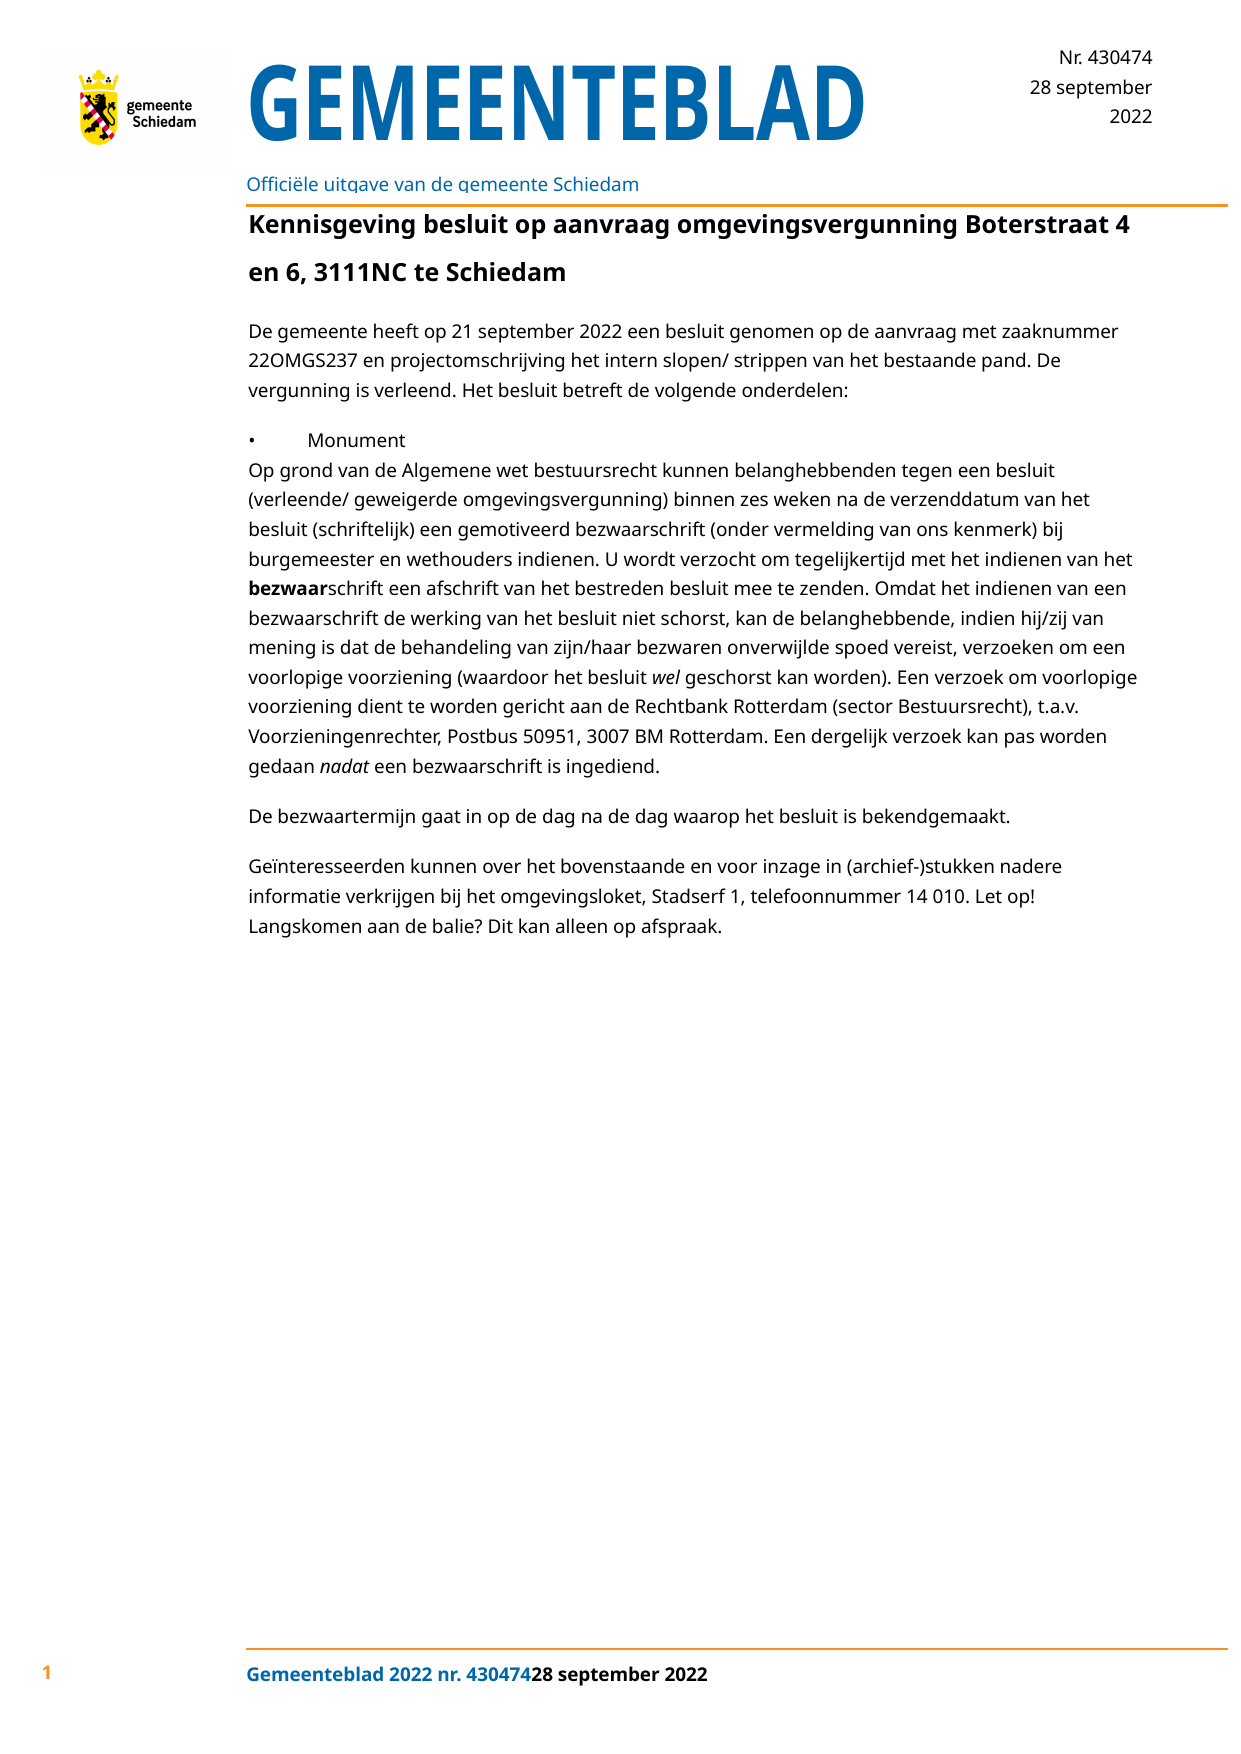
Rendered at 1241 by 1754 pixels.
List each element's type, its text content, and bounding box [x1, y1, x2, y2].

text De bezwaartermijn gaat in op de dag na de dag waarop het besluit is bekendgemaakt. [248, 803, 1152, 829]
text Geïnteresseerden kunnen over het bovenstaande en voor inzage in (archief-)stukken nadere informatie verkrijgen bij het omgevingsloket, Stadserf 1, telefoonnummer 14 010. Let op! Langskomen aan de balie? Dit kan alleen op afspraak. [248, 854, 1152, 939]
picture [41, 47, 231, 172]
list Monument [248, 427, 1152, 453]
text Op grond van de Algemene wet bestuursrecht kunnen belanghebbenden tegen een besluit (verleende/ geweigerde omgevingsvergunning) binnen zes weken na de verzenddatum van het besluit (schriftelijk) een gemotiveerd bezwaarschrift (onder vermelding van ons kenmerk) bij burgemeester en wethouders indienen. U wordt verzocht om tegelijkertijd met het indienen van het bezwaarschrift een afschrift van het bestreden besluit mee te zenden. Omdat het indienen van een bezwaarschrift de werking van het besluit niet schorst, kan de belanghebbende, indien hij/zij van mening is dat de behandeling van zijn/haar bezwaren onverwijlde spoed vereist, verzoeken om een voorlopige voorziening (waardoor het besluit wel geschorst kan worden). Een verzoek om voorlopige voorziening dient te worden gericht aan de Rechtbank Rotterdam (sector Bestuursrecht), t.a.v. Voorzieningenrechter, Postbus 50951, 3007 BM Rotterdam. Een dergelijk verzoek kan pas worden gedaan nadat een bezwaarschrift is ingediend. [248, 457, 1152, 779]
text De gemeente heeft op 21 september 2022 een besluit genomen op de aanvraag met zaaknummer 22OMGS237 en projectomschrijving het intern slopen/ strippen van het bestaande pand. De vergunning is verleend. Het besluit betreft de volgende onderdelen: [248, 318, 1152, 403]
text Kennisgeving besluit op aanvraag omgevingsvergunning Boterstraat 4 en 6, 3111NC te Schiedam [248, 207, 1152, 288]
